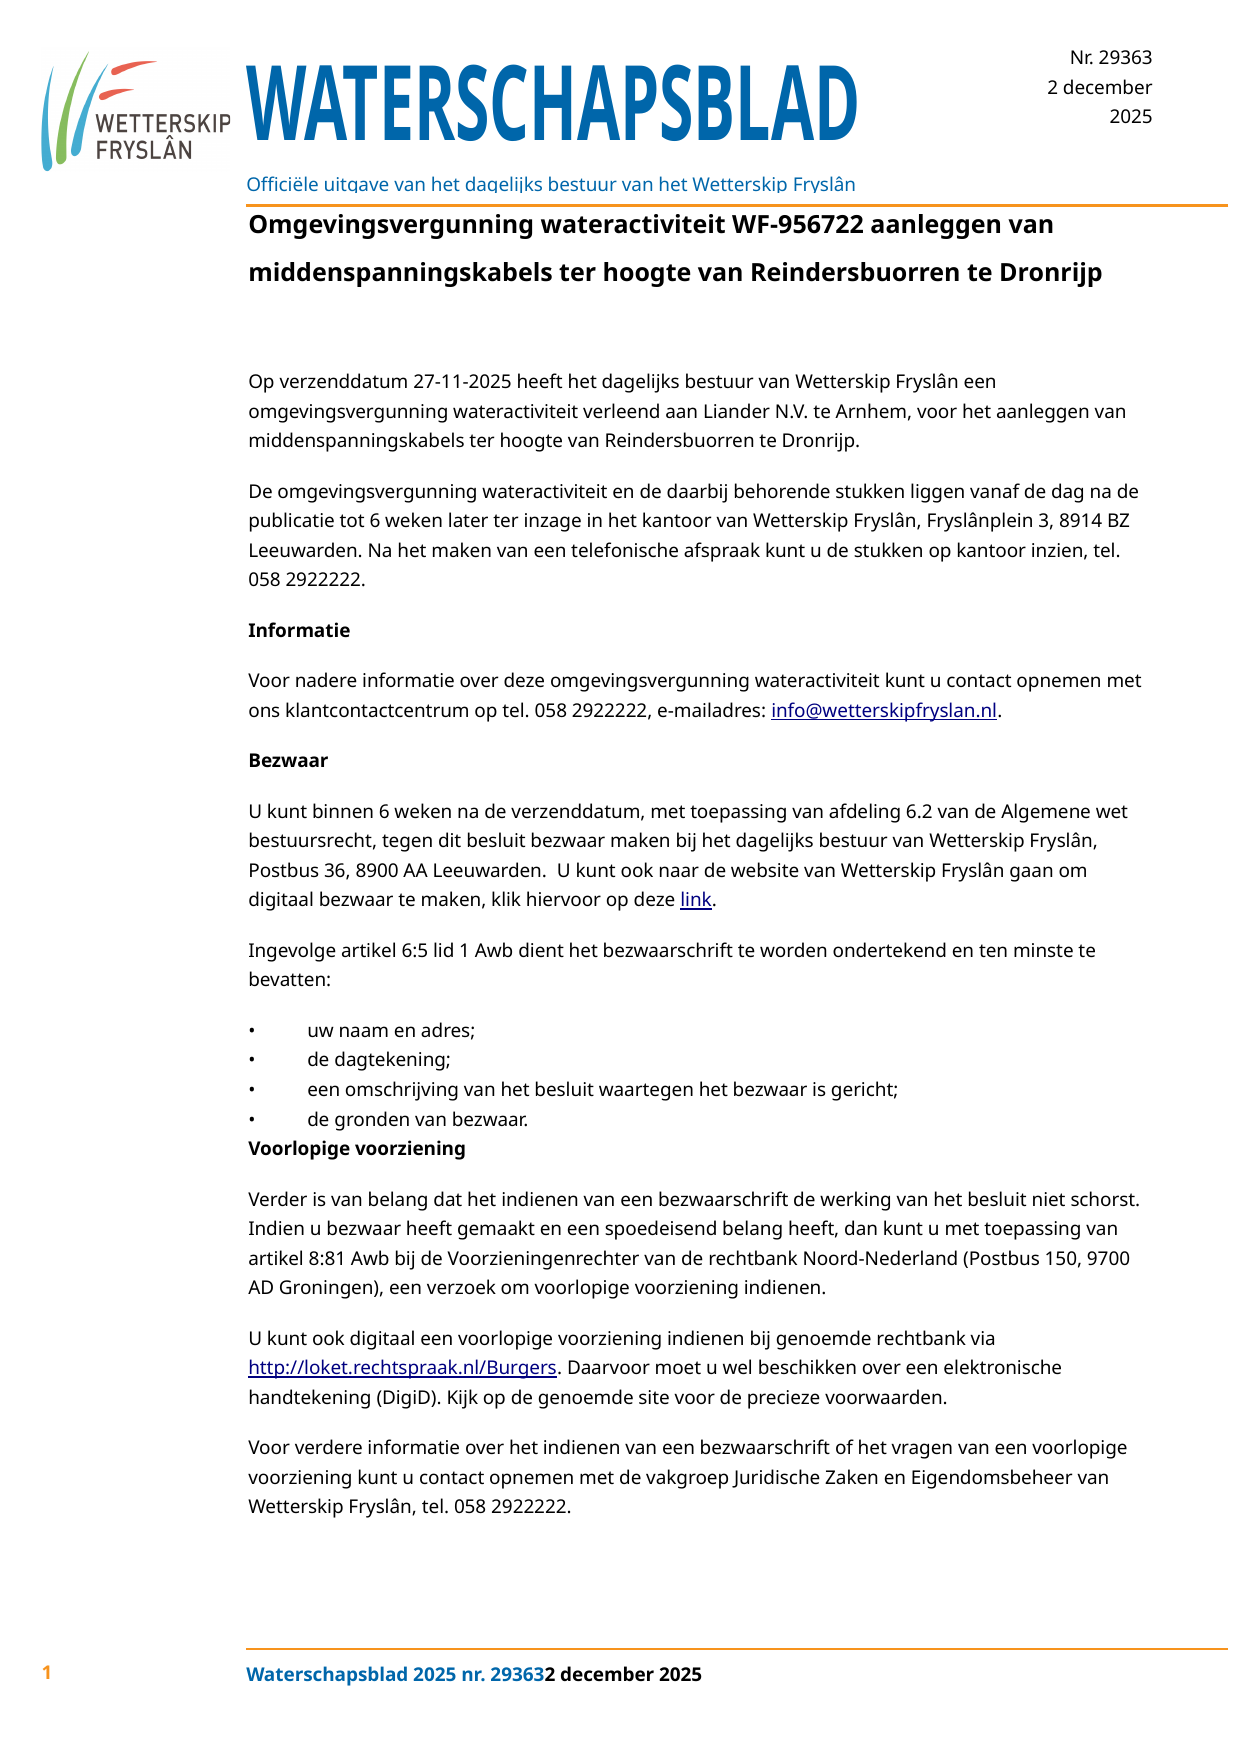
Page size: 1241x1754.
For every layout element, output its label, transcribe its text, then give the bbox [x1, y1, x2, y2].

text Informatie [248, 617, 1152, 643]
text Op verzenddatum 27-11-2025 heeft het dagelijks bestuur van Wetterskip Fryslân een omgevingsvergunning wateractiviteit verleend aan Liander N.V. te Arnhem, voor het aanleggen van middenspanningskabels ter hoogte van Reindersbuorren te Dronrijp. [248, 368, 1152, 453]
text Voor nadere informatie over deze omgevingsvergunning wateractiviteit kunt u contact opnemen met ons klantcontactcentrum op tel. 058 2922222, e-mailadres: info@wetterskipfryslan.nl. [248, 667, 1152, 723]
list de dagtekening; [248, 1047, 1152, 1072]
text U kunt ook digitaal een voorlopige voorziening indienen bij genoemde rechtbank via http://loket.rechtspraak.nl/Burgers. Daarvoor moet u wel beschikken over een elektronische handtekening (DigiD). Kijk op de genoemde site voor de precieze voorwaarden. [248, 1325, 1152, 1410]
text Ingevolge artikel 6:5 lid 1 Awb dient het bezwaarschrift te worden ondertekend en ten minste te bevatten: [248, 937, 1152, 992]
text U kunt binnen 6 weken na de verzenddatum, met toepassing van afdeling 6.2 van de Algemene wet bestuursrecht, tegen dit besluit bezwaar maken bij het dagelijks bestuur van Wetterskip Fryslân, Postbus 36, 8900 AA Leeuwarden. U kunt ook naar de website van Wetterskip Fryslân gaan om digitaal bezwaar te maken, klik hiervoor op deze link. [248, 798, 1152, 912]
text Omgevingsvergunning wateractiviteit WF-956722 aanleggen van middenspanningskabels ter hoogte van Reindersbuorren te Dronrijp [248, 207, 1152, 288]
text Bezwaar [248, 747, 1152, 773]
text Verder is van belang dat het indienen van een bezwaarschrift de werking van het besluit niet schorst. Indien u bezwaar heeft gemaakt en een spoedeisend belang heeft, dan kunt u met toepassing van artikel 8:81 Awb bij de Voorzieningenrechter van de rechtbank Noord-Nederland (Postbus 150, 9700 AD Groningen), een verzoek om voorlopige voorziening indienen. [248, 1186, 1152, 1300]
text De omgevingsvergunning wateractiviteit en de daarbij behorende stukken liggen vanaf de dag na de publicatie tot 6 weken later ter inzage in het kantoor van Wetterskip Fryslân, Fryslânplein 3, 8914 BZ Leeuwarden. Na het maken van een telefonische afspraak kunt u de stukken op kantoor inzien, tel. 058 2922222. [248, 478, 1152, 592]
list uw naam en adres; [248, 1017, 1152, 1043]
list een omschrijving van het besluit waartegen het bezwaar is gericht; [248, 1076, 1152, 1102]
picture [41, 47, 231, 172]
text Voor verdere informatie over het indienen van een bezwaarschrift of het vragen van een voorlopige voorziening kunt u contact opnemen met de vakgroep Juridische Zaken en Eigendomsbeheer van Wetterskip Fryslân, tel. 058 2922222. [248, 1434, 1152, 1519]
text Voorlopige voorziening [248, 1135, 1152, 1161]
list de gronden van bezwaar. [248, 1106, 1152, 1132]
